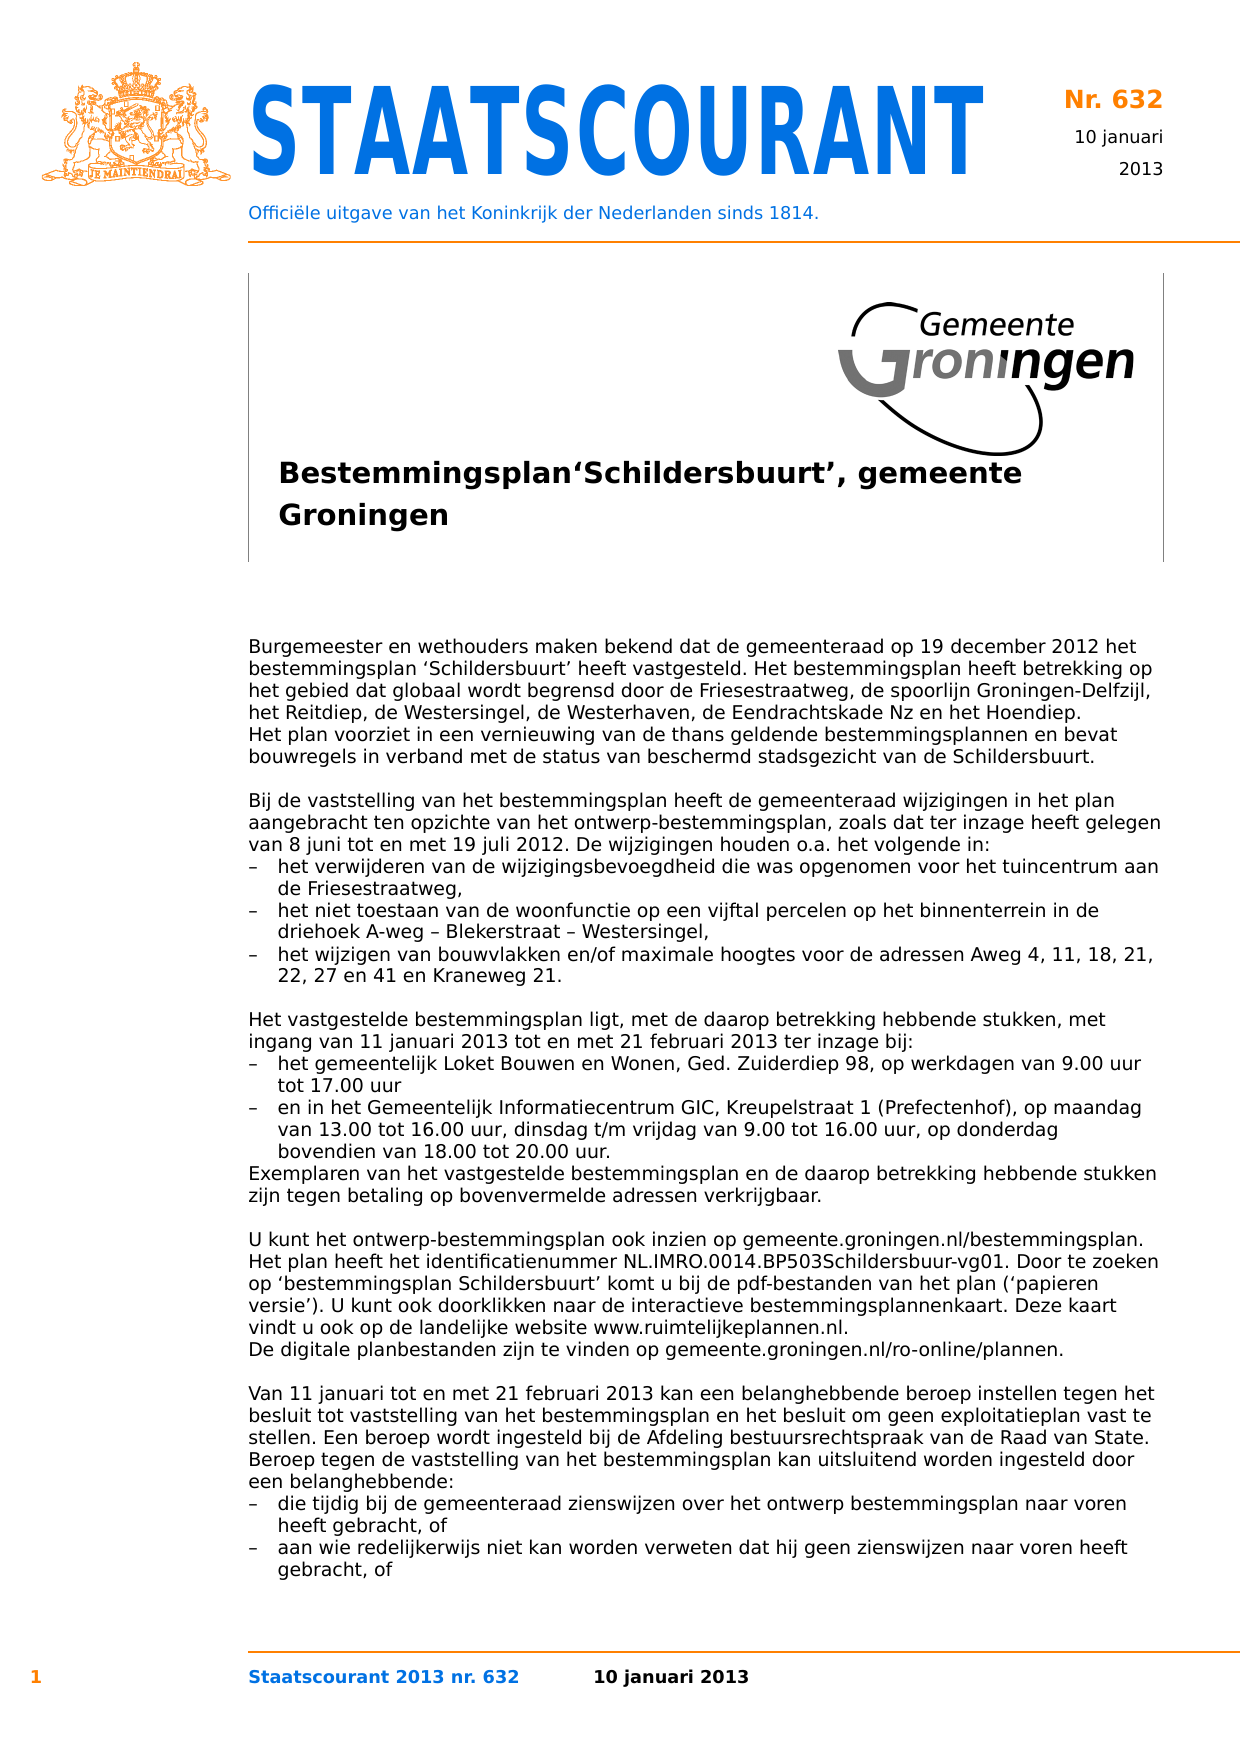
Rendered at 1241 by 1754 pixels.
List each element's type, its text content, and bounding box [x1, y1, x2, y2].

text Het plan voorziet in een vernieuwing van de thans geldende bestemmingsplannen en bevat bouwregels in verband met de status van beschermd stadsgezicht van de Schildersbuurt. [248, 724, 1163, 768]
table_cell Officiële uitgave van het Koninkrijk der Nederlanden sinds 1814. [248, 203, 1240, 241]
text Burgemeester en wethouders maken bekend dat de gemeenteraad op 19 december 2012 het bestemmingsplan ‘Schildersbuurt’ heeft vastgesteld. Het bestemmingsplan heeft betrekking op het gebied dat globaal wordt begrensd door de Friesestraatweg, de spoorlijn Groningen-Delfzijl, het Reitdiep, de Westersingel, de Westerhaven, de Eendrachtskade Nz en het Hoendiep. [248, 636, 1163, 724]
table_cell 10 januari [998, 121, 1240, 153]
text – het verwijderen van de wijzigingsbevoegdheid die was opgenomen voor het tuincentrum aan de Friesestraatweg, [248, 856, 1163, 899]
subtitle Bestemmingsplan‘Schildersbuurt’, gemeente Groningen [249, 273, 1163, 562]
picture [838, 302, 1134, 456]
text – het niet toestaan van de woonfunctie op een vijftal percelen op het binnenterrein in de driehoek A-weg – Blekerstraat – Westersingel, [248, 899, 1163, 943]
text – aan wie redelijkerwijs niet kan worden verweten dat hij geen zienswijzen naar voren heeft gebracht, of [248, 1537, 1163, 1581]
text Bij de vaststelling van het bestemmingsplan heeft de gemeenteraad wijzigingen in het plan aangebracht ten opzichte van het ontwerp-bestemmingsplan, zoals dat ter inzage heeft gelegen van 8 juni tot en met 19 juli 2012. De wijzigingen houden o.a. het volgende in: [248, 789, 1163, 856]
text Van 11 januari tot en met 21 februari 2013 kan een belanghebbende beroep instellen tegen het besluit tot vaststelling van het bestemmingsplan en het besluit om geen exploitatieplan vast te stellen. Een beroep wordt ingesteld bij de Afdeling bestuursrechtspraak van de Raad van State. Beroep tegen de vaststelling van het bestemmingsplan kan uitsluitend worden ingesteld door een belanghebbende: [248, 1383, 1163, 1493]
text De digitale planbestanden zijn te vinden op gemeente.groningen.nl/ro-online/plannen. [248, 1339, 1163, 1361]
table_header Nr. 632 [998, 62, 1240, 121]
text Exemplaren van het vastgestelde bestemmingsplan en de daarop betrekking hebbende stukken zijn tegen betaling op bovenvermelde adressen verkrijgbaar. [248, 1163, 1163, 1207]
text – en in het Gemeentelijk Informatiecentrum GIC, Kreupelstraat 1 (Prefectenhof), op maandag van 13.00 tot 16.00 uur, dinsdag t/m vrijdag van 9.00 tot 16.00 uur, op donderdag bovendien van 18.00 tot 20.00 uur. [248, 1097, 1163, 1163]
text – die tijdig bij de gemeenteraad zienswijzen over het ontwerp bestemmingsplan naar voren heeft gebracht, of [248, 1493, 1163, 1537]
text Het vastgestelde bestemmingsplan ligt, met de daarop betrekking hebbende stukken, met ingang van 11 januari 2013 tot en met 21 februari 2013 ter inzage bij: [248, 1009, 1163, 1053]
text – het gemeentelijk Loket Bouwen en Wonen, Ged. Zuiderdiep 98, op werkdagen van 9.00 uur tot 17.00 uur [248, 1053, 1163, 1097]
table_header STAATSCOURANT [248, 62, 998, 203]
text – het wijzigen van bouwvlakken en/of maximale hoogtes voor de adressen Aweg 4, 11, 18, 21, 22, 27 en 41 en Kraneweg 21. [248, 943, 1163, 987]
text U kunt het ontwerp-bestemmingsplan ook inzien op gemeente.groningen.nl/bestemmingsplan. Het plan heeft het identificatienummer NL.IMRO.0014.BP503Schildersbuur-vg01. Door te zoeken op ‘bestemmingsplan Schildersbuurt’ komt u bij de pdf-bestanden van het plan (‘papieren versie’). U kunt ook doorklikken naar de interactieve bestemmingsplannenkaart. Deze kaart vindt u ook op de landelijke website www.ruimtelijkeplannen.nl. [248, 1229, 1163, 1339]
table_cell 2013 [998, 153, 1240, 203]
table_header [25, 62, 248, 241]
picture [41, 62, 231, 186]
